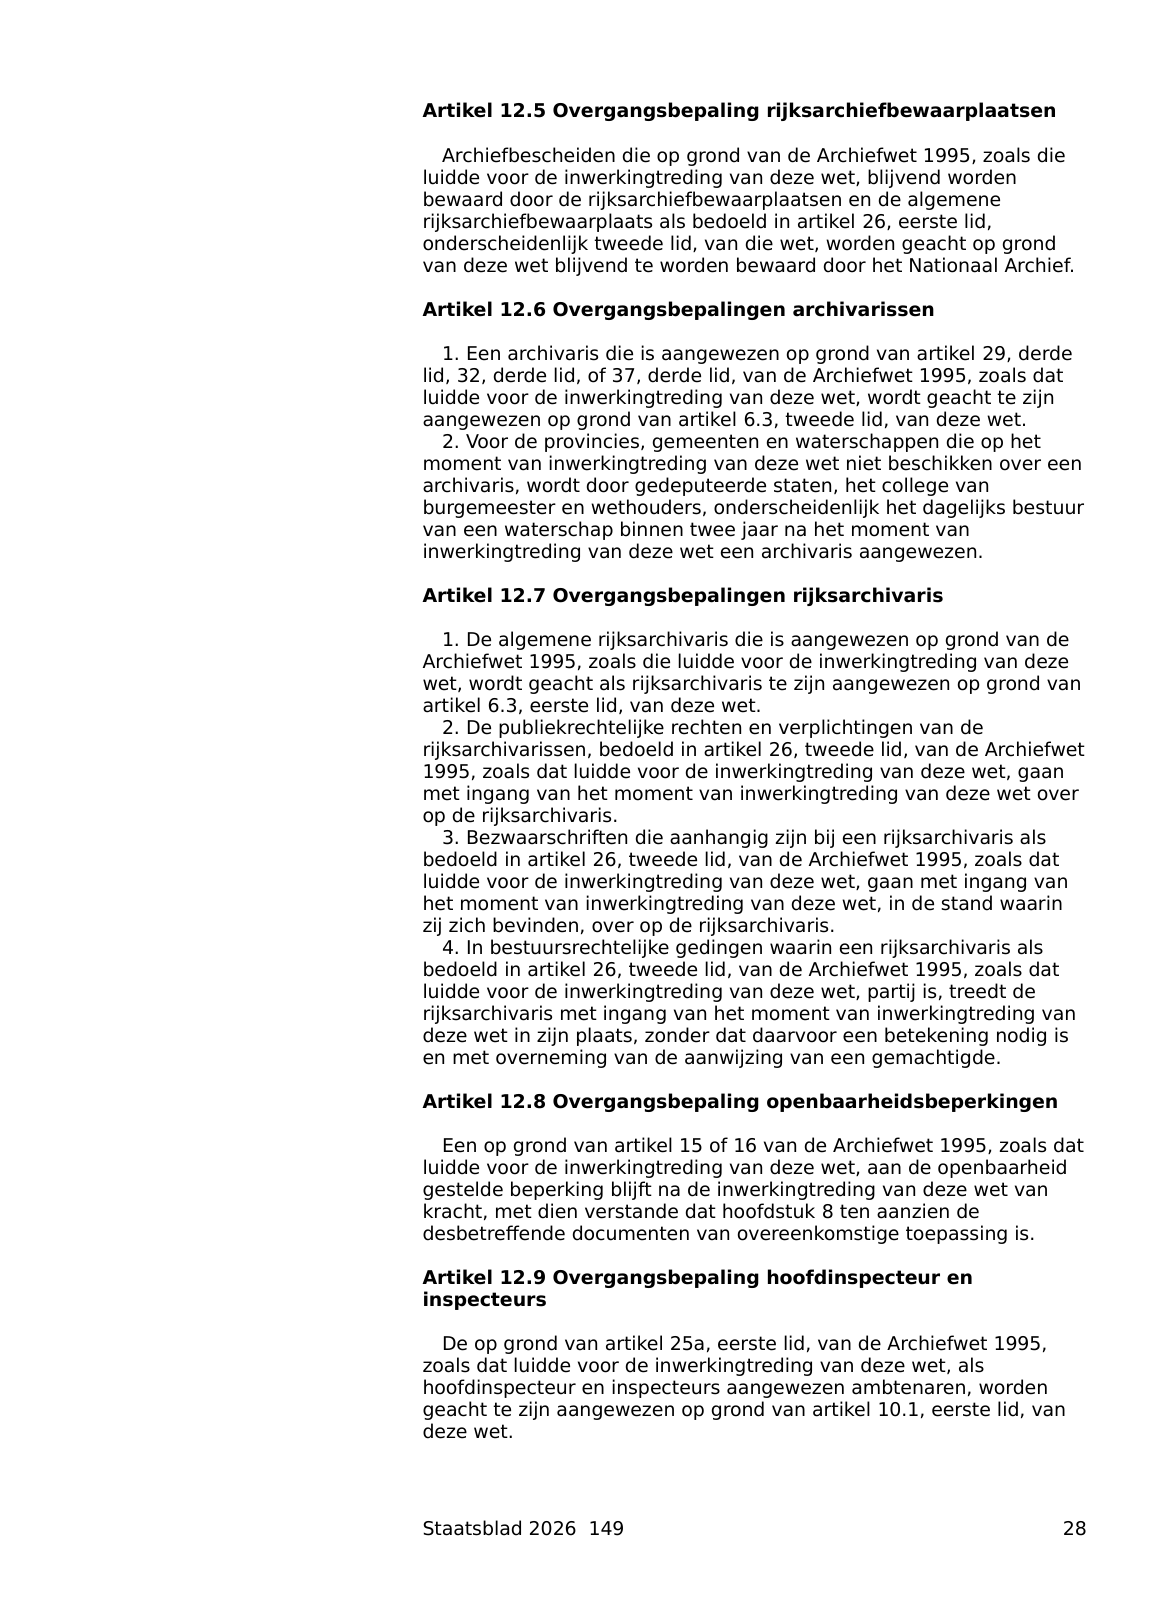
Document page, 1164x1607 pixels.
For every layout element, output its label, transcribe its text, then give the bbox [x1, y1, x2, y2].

subtitle Artikel 12.5 Overgangsbepaling rijksarchiefbewaarplaatsen [422, 100, 1087, 122]
text 1. Een archivaris die is aangewezen op grond van artikel 29, derde lid, 32, derde lid, of 37, derde lid, van de Archiefwet 1995, zoals dat luidde voor de inwerkingtreding van deze wet, wordt geacht te zijn aangewezen op grond van artikel 6.3, tweede lid, van deze wet. [422, 343, 1087, 431]
text 3. Bezwaarschriften die aanhangig zijn bij een rijksarchivaris als bedoeld in artikel 26, tweede lid, van de Archiefwet 1995, zoals dat luidde voor de inwerkingtreding van deze wet, gaan met ingang van het moment van inwerkingtreding van deze wet, in de stand waarin zij zich bevinden, over op de rijksarchivaris. [422, 827, 1087, 937]
text 2. Voor de provincies, gemeenten en waterschappen die op het moment van inwerkingtreding van deze wet niet beschikken over een archivaris, wordt door gedeputeerde staten, het college van burgemeester en wethouders, onderscheidenlijk het dagelijks bestuur van een waterschap binnen twee jaar na het moment van inwerkingtreding van deze wet een archivaris aangewezen. [422, 431, 1087, 563]
text De op grond van artikel 25a, eerste lid, van de Archiefwet 1995, zoals dat luidde voor de inwerkingtreding van deze wet, als hoofdinspecteur en inspecteurs aangewezen ambtenaren, worden geacht te zijn aangewezen op grond van artikel 10.1, eerste lid, van deze wet. [422, 1333, 1087, 1443]
text 1. De algemene rijksarchivaris die is aangewezen op grond van de Archiefwet 1995, zoals die luidde voor de inwerkingtreding van deze wet, wordt geacht als rijksarchivaris te zijn aangewezen op grond van artikel 6.3, eerste lid, van deze wet. [422, 629, 1087, 717]
subtitle Artikel 12.7 Overgangsbepalingen rijksarchivaris [422, 585, 1087, 607]
text 4. In bestuursrechtelijke gedingen waarin een rijksarchivaris als bedoeld in artikel 26, tweede lid, van de Archiefwet 1995, zoals dat luidde voor de inwerkingtreding van deze wet, partij is, treedt de rijksarchivaris met ingang van het moment van inwerkingtreding van deze wet in zijn plaats, zonder dat daarvoor een betekening nodig is en met overneming van de aanwijzing van een gemachtigde. [422, 937, 1087, 1068]
text Een op grond van artikel 15 of 16 van de Archiefwet 1995, zoals dat luidde voor de inwerkingtreding van deze wet, aan de openbaarheid gestelde beperking blijft na de inwerkingtreding van deze wet van kracht, met dien verstande dat hoofdstuk 8 ten aanzien de desbetreffende documenten van overeenkomstige toepassing is. [422, 1135, 1087, 1245]
subtitle Artikel 12.9 Overgangsbepaling hoofdinspecteur en inspecteurs [422, 1267, 1087, 1311]
subtitle Artikel 12.6 Overgangsbepalingen archivarissen [422, 299, 1087, 321]
text Archiefbescheiden die op grond van de Archiefwet 1995, zoals die luidde voor de inwerkingtreding van deze wet, blijvend worden bewaard door de rijksarchiefbewaarplaatsen en de algemene rijksarchiefbewaarplaats als bedoeld in artikel 26, eerste lid, onderscheidenlijk tweede lid, van die wet, worden geacht op grond van deze wet blijvend te worden bewaard door het Nationaal Archief. [422, 144, 1087, 276]
text 2. De publiekrechtelijke rechten en verplichtingen van de rijksarchivarissen, bedoeld in artikel 26, tweede lid, van de Archiefwet 1995, zoals dat luidde voor de inwerkingtreding van deze wet, gaan met ingang van het moment van inwerkingtreding van deze wet over op de rijksarchivaris. [422, 717, 1087, 827]
subtitle Artikel 12.8 Overgangsbepaling openbaarheidsbeperkingen [422, 1091, 1087, 1113]
